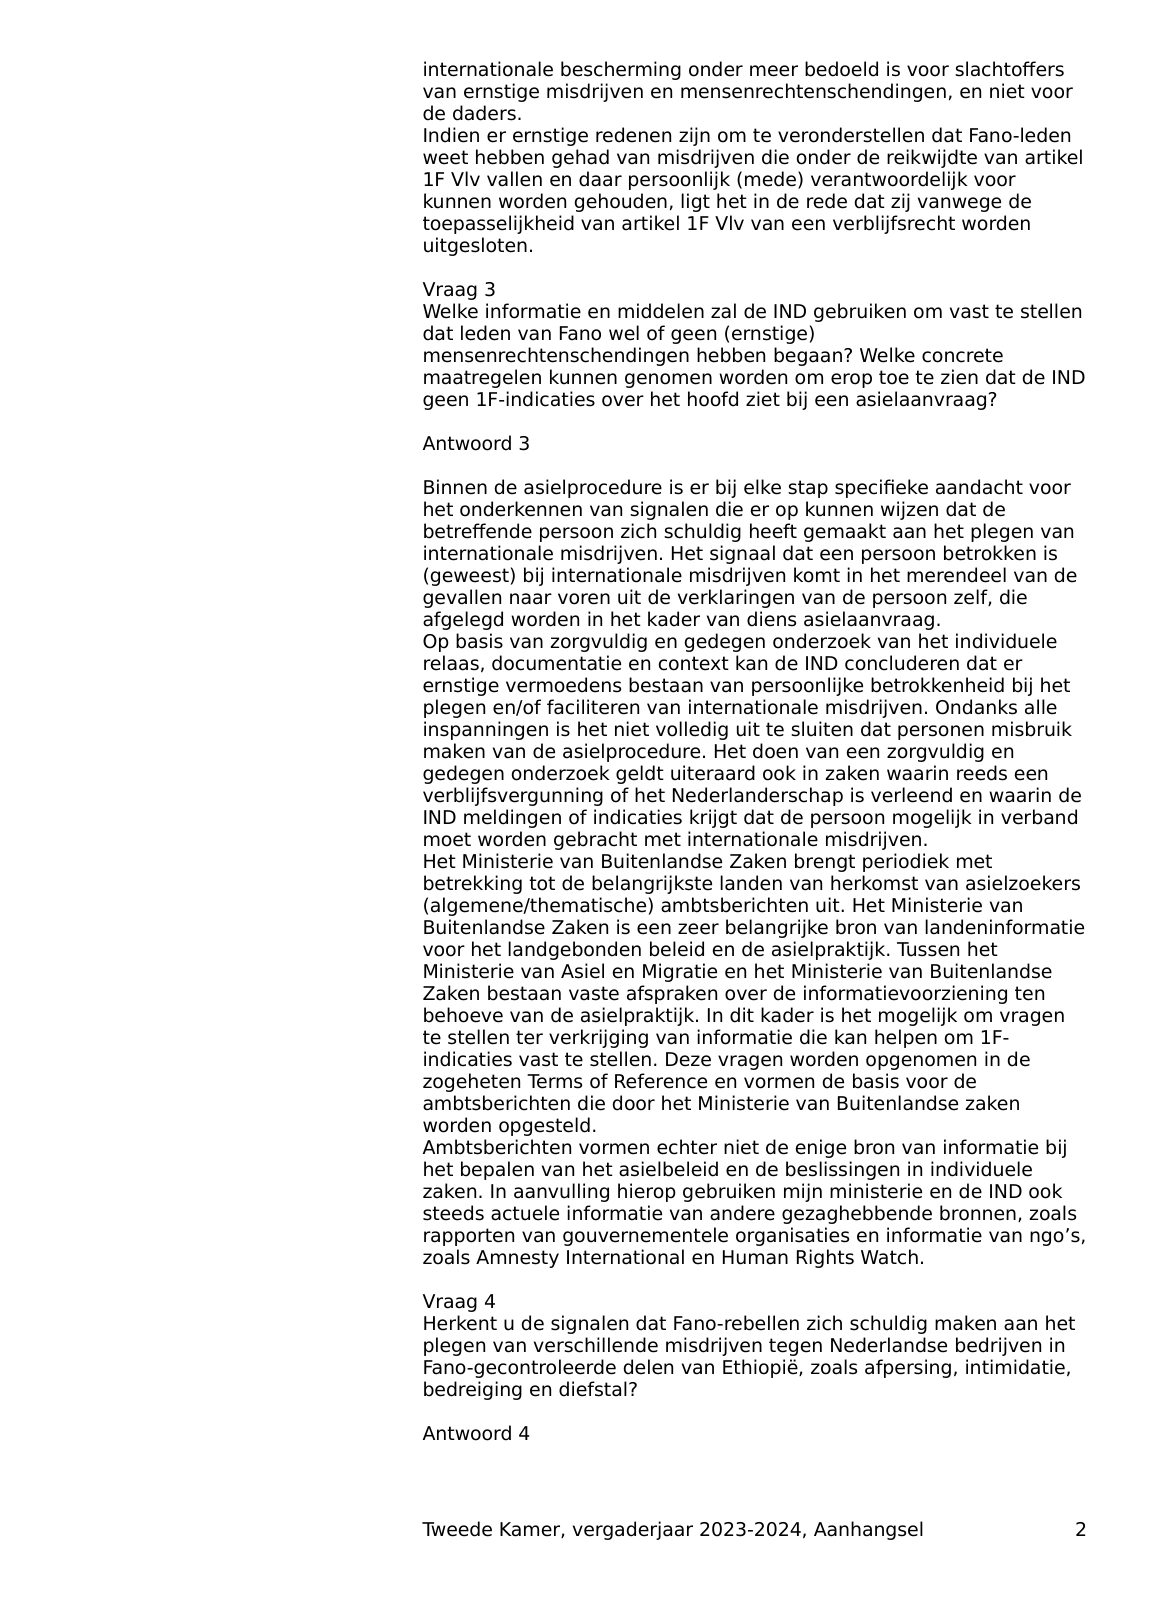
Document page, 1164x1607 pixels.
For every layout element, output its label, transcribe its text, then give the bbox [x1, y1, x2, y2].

text Ambtsberichten vormen echter niet de enige bron van informatie bij het bepalen van het asielbeleid en de beslissingen in individuele zaken. In aanvulling hierop gebruiken mijn ministerie en de IND ook steeds actuele informatie van andere gezaghebbende bronnen, zoals rapporten van gouvernementele organisaties en informatie van ngo’s, zoals Amnesty International en Human Rights Watch. [422, 1137, 1087, 1268]
text Antwoord 4 [422, 1423, 1087, 1445]
text Herkent u de signalen dat Fano-rebellen zich schuldig maken aan het plegen van verschillende misdrijven tegen Nederlandse bedrijven in Fano-gecontroleerde delen van Ethiopië, zoals afpersing, intimidatie, bedreiging en diefstal? [422, 1313, 1087, 1401]
text Binnen de asielprocedure is er bij elke stap specifieke aandacht voor het onderkennen van signalen die er op kunnen wijzen dat de betreffende persoon zich schuldig heeft gemaakt aan het plegen van internationale misdrijven. Het signaal dat een persoon betrokken is (geweest) bij internationale misdrijven komt in het merendeel van de gevallen naar voren uit de verklaringen van de persoon zelf, die afgelegd worden in het kader van diens asielaanvraag. [422, 477, 1087, 631]
text Op basis van zorgvuldig en gedegen onderzoek van het individuele relaas, documentatie en context kan de IND concluderen dat er ernstige vermoedens bestaan van persoonlijke betrokkenheid bij het plegen en/of faciliteren van internationale misdrijven. Ondanks alle inspanningen is het niet volledig uit te sluiten dat personen misbruik maken van de asielprocedure. Het doen van een zorgvuldig en gedegen onderzoek geldt uiteraard ook in zaken waarin reeds een verblijfsvergunning of het Nederlanderschap is verleend en waarin de IND meldingen of indicaties krijgt dat de persoon mogelijk in verband moet worden gebracht met internationale misdrijven. [422, 631, 1087, 851]
text Indien er ernstige redenen zijn om te veronderstellen dat Fano-leden weet hebben gehad van misdrijven die onder de reikwijdte van artikel 1F Vlv vallen en daar persoonlijk (mede) verantwoordelijk voor kunnen worden gehouden, ligt het in de rede dat zij vanwege de toepasselijkheid van artikel 1F Vlv van een verblijfsrecht worden uitgesloten. [422, 125, 1087, 257]
text Antwoord 3 [422, 433, 1087, 455]
text Vraag 4 [422, 1291, 1087, 1313]
text Welke informatie en middelen zal de IND gebruiken om vast te stellen dat leden van Fano wel of geen (ernstige) mensenrechtenschendingen hebben begaan? Welke concrete maatregelen kunnen genomen worden om erop toe te zien dat de IND geen 1F-indicaties over het hoofd ziet bij een asielaanvraag? [422, 301, 1087, 411]
text Vraag 3 [422, 279, 1087, 301]
text internationale bescherming onder meer bedoeld is voor slachtoffers van ernstige misdrijven en mensenrechtenschendingen, en niet voor de daders. [422, 59, 1087, 125]
text Het Ministerie van Buitenlandse Zaken brengt periodiek met betrekking tot de belangrijkste landen van herkomst van asielzoekers (algemene/thematische) ambtsberichten uit. Het Ministerie van Buitenlandse Zaken is een zeer belangrijke bron van landeninformatie voor het landgebonden beleid en de asielpraktijk. Tussen het Ministerie van Asiel en Migratie en het Ministerie van Buitenlandse Zaken bestaan vaste afspraken over de informatievoorziening ten behoeve van de asielpraktijk. In dit kader is het mogelijk om vragen te stellen ter verkrijging van informatie die kan helpen om 1F-indicaties vast te stellen. Deze vragen worden opgenomen in de zogeheten Terms of Reference en vormen de basis voor de ambtsberichten die door het Ministerie van Buitenlandse zaken worden opgesteld. [422, 851, 1087, 1137]
